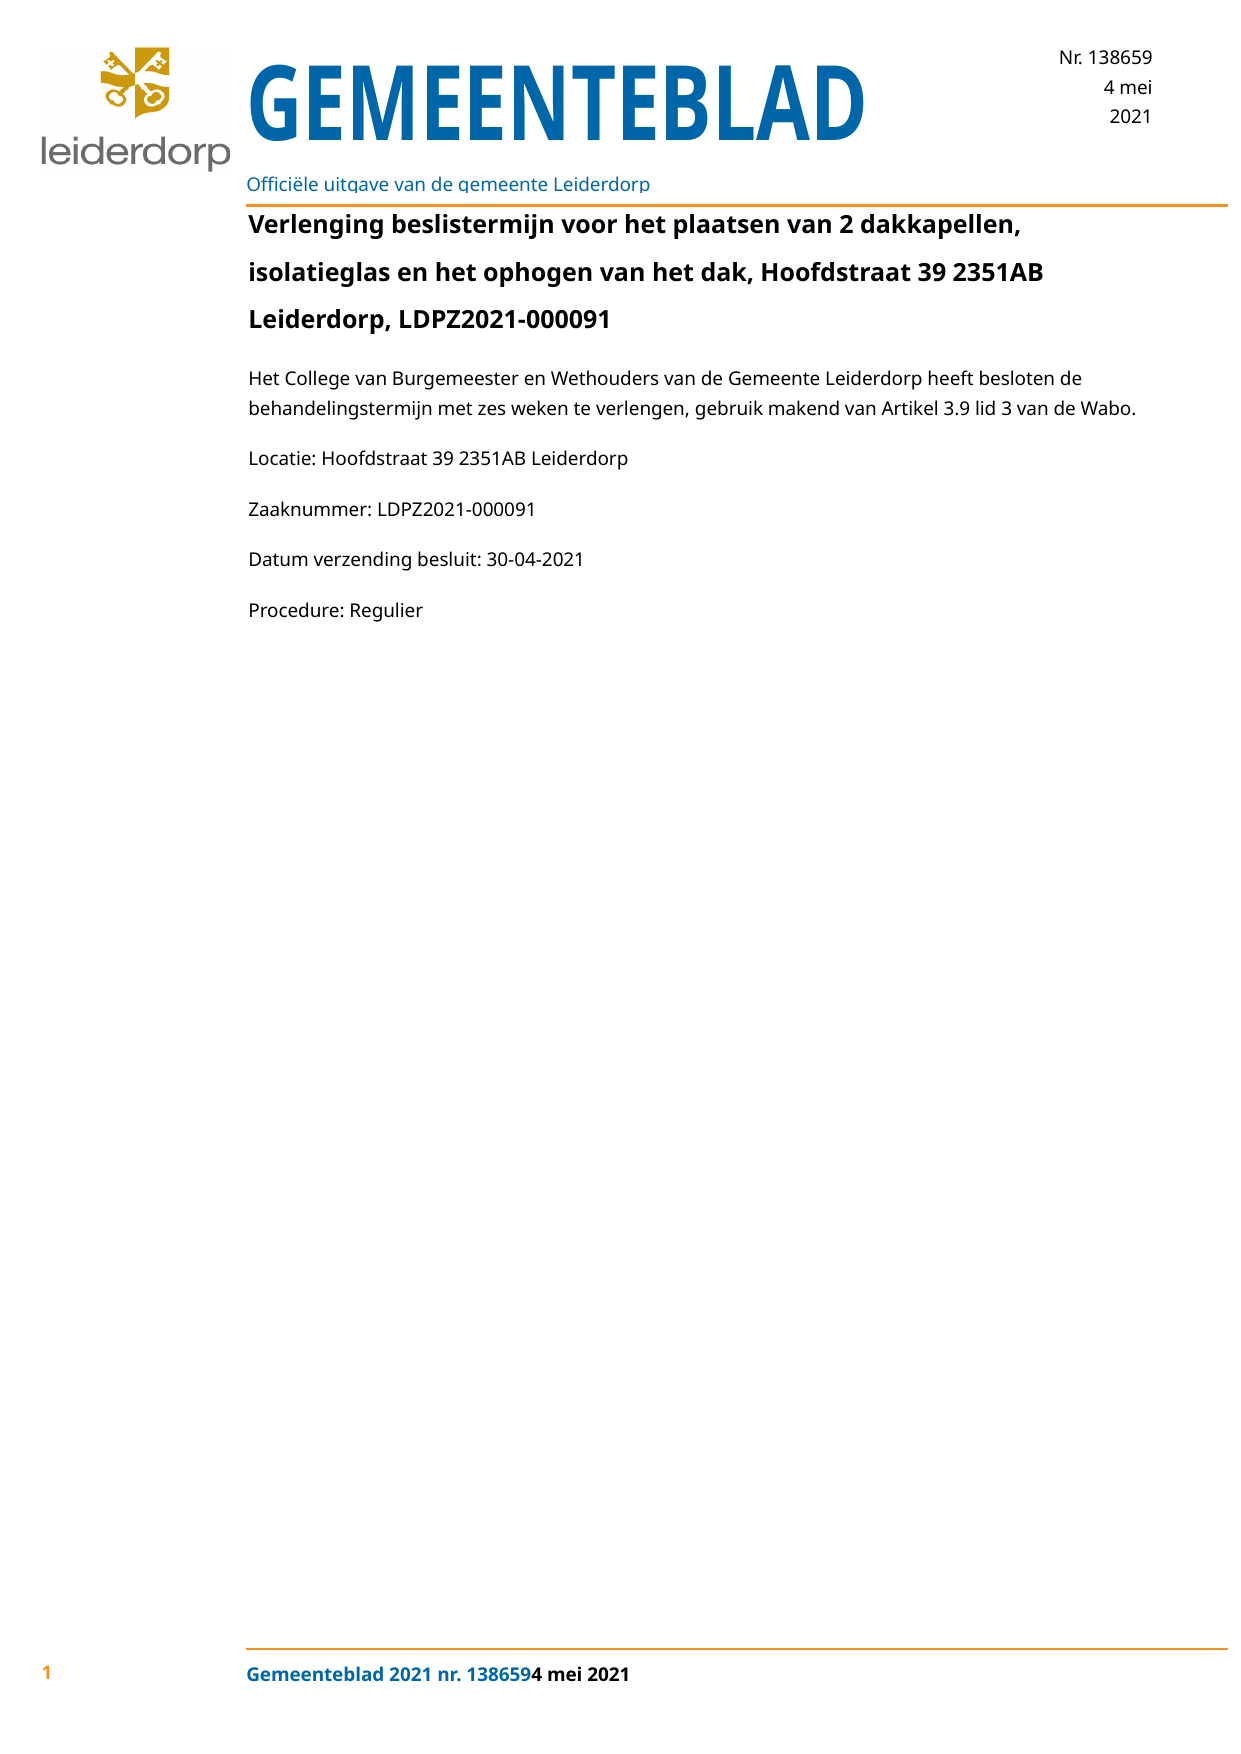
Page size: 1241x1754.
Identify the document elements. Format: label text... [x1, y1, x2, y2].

text Zaaknummer: LDPZ2021-000091 [248, 496, 1152, 522]
text Datum verzending besluit: 30-04-2021 [248, 546, 1152, 572]
text Procedure: Regulier [248, 597, 1152, 622]
text Het College van Burgemeester en Wethouders van de Gemeente Leiderdorp heeft besloten de behandelingstermijn met zes weken te verlengen, gebruik makend van Artikel 3.9 lid 3 van de Wabo. [248, 366, 1152, 421]
picture [41, 47, 231, 172]
text Locatie: Hoofdstraat 39 2351AB Leiderdorp [248, 446, 1152, 471]
text Verlenging beslistermijn voor het plaatsen van 2 dakkapellen, isolatieglas en het ophogen van het dak, Hoofdstraat 39 2351AB Leiderdorp, LDPZ2021-000091 [248, 207, 1152, 336]
